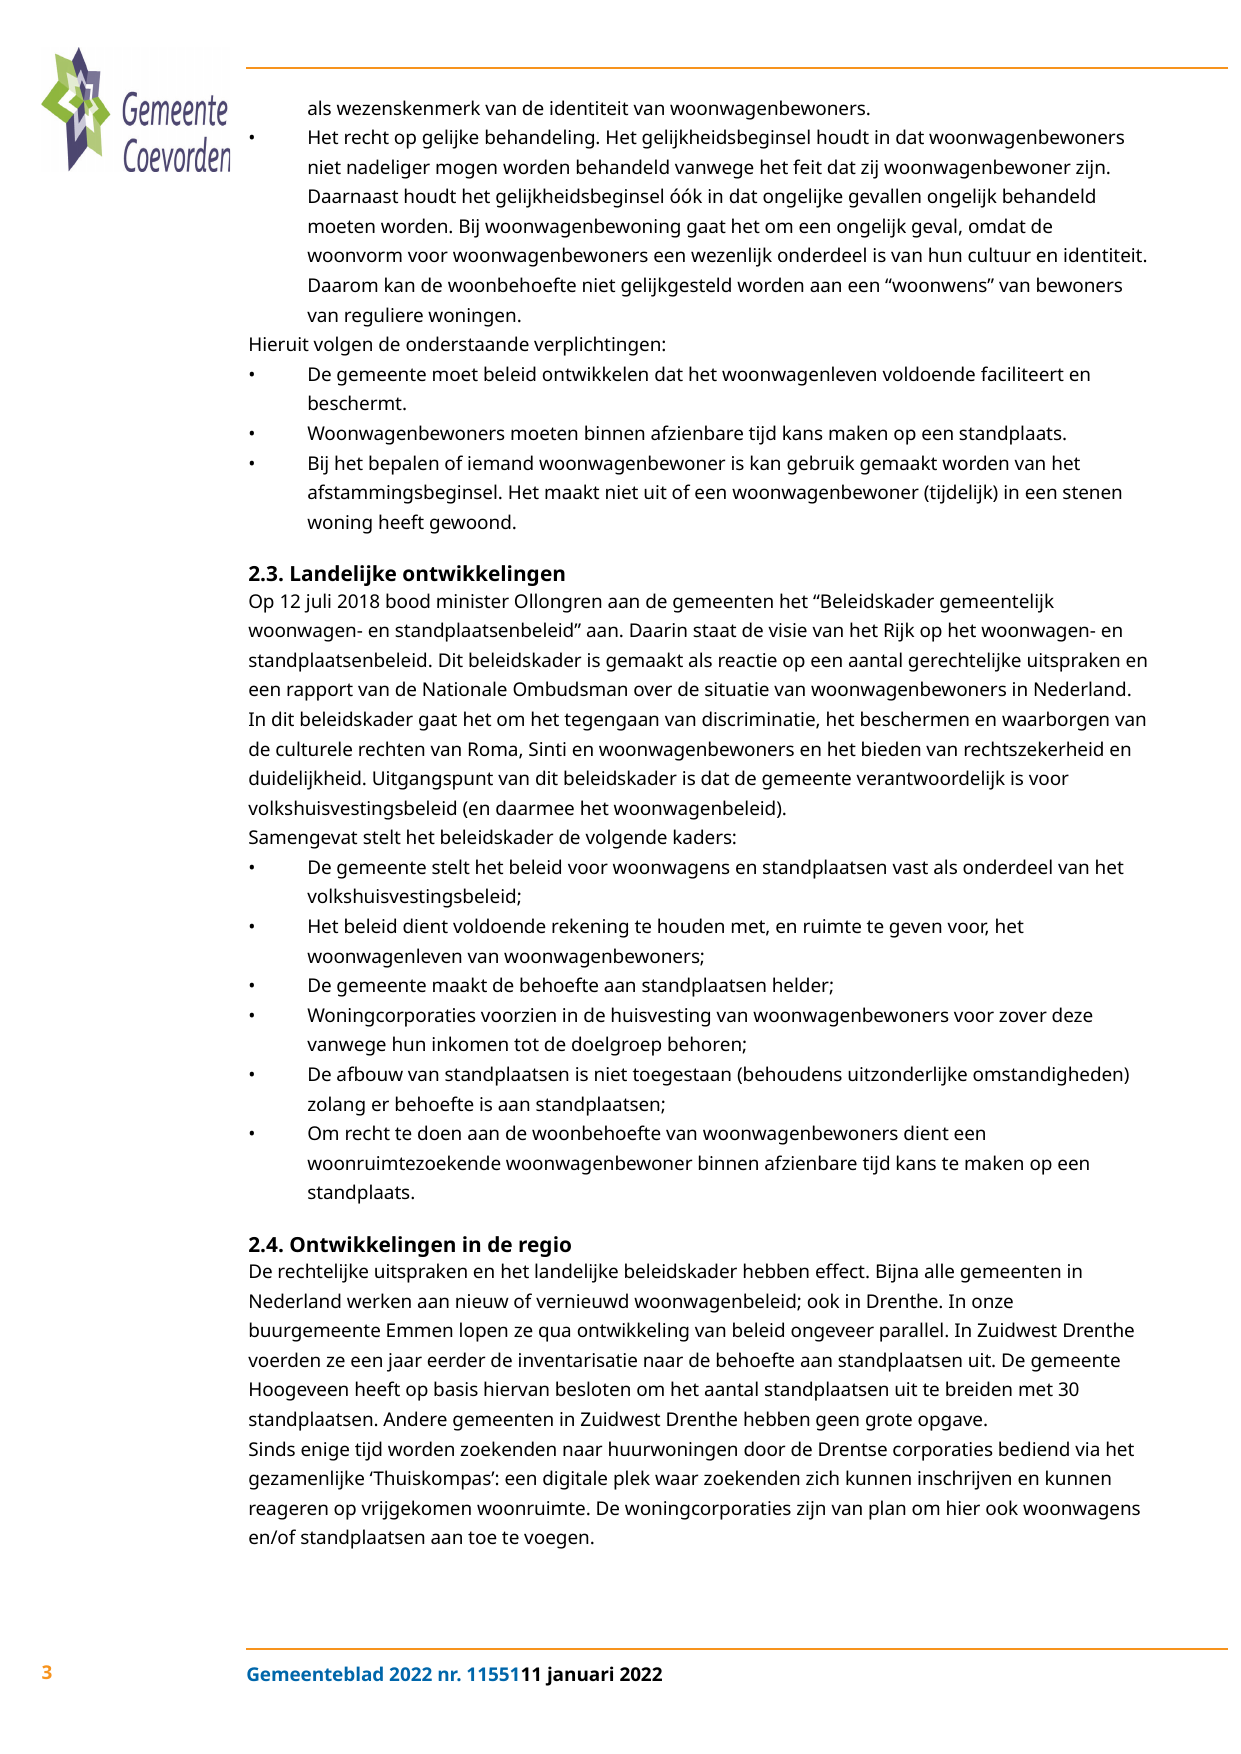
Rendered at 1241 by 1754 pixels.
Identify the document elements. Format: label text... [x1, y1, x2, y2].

list als wezenskenmerk van de identiteit van woonwagenbewoners. [248, 95, 1152, 121]
list De gemeente moet beleid ontwikkelen dat het woonwagenleven voldoende faciliteert en beschermt. [248, 361, 1152, 416]
text Sinds enige tijd worden zoekenden naar huurwoningen door de Drentse corporaties bediend via het gezamenlijke ‘Thuiskompas’: een digitale plek waar zoekenden zich kunnen inschrijven en kunnen reageren op vrijgekomen woonruimte. De woningcorporaties zijn van plan om hier ook woonwagens en/of standplaatsen aan toe te voegen. [248, 1436, 1152, 1550]
list De afbouw van standplaatsen is niet toegestaan (behoudens uitzonderlijke omstandigheden) zolang er behoefte is aan standplaatsen; [248, 1061, 1152, 1116]
list Woningcorporaties voorzien in de huisvesting van woonwagenbewoners voor zover deze vanwege hun inkomen tot de doelgroep behoren; [248, 1002, 1152, 1057]
text 2.4. Ontwikkelingen in de regio [248, 1230, 1152, 1258]
list Om recht te doen aan de woonbehoefte van woonwagenbewoners dient een woonruimtezoekende woonwagenbewoner binnen afzienbare tijd kans te maken op een standplaats. [248, 1120, 1152, 1205]
text In dit beleidskader gaat het om het tegengaan van discriminatie, het beschermen en waarborgen van de culturele rechten van Roma, Sinti en woonwagenbewoners en het bieden van rechtszekerheid en duidelijkheid. Uitgangspunt van dit beleidskader is dat de gemeente verantwoordelijk is voor volkshuisvestingsbeleid (en daarmee het woonwagenbeleid). [248, 706, 1152, 821]
list Het beleid dient voldoende rekening te houden met, en ruimte te geven voor, het woonwagenleven van woonwagenbewoners; [248, 913, 1152, 968]
picture [41, 47, 231, 172]
text Hieruit volgen de onderstaande verplichtingen: [248, 331, 1152, 357]
list De gemeente maakt de behoefte aan standplaatsen helder; [248, 972, 1152, 998]
list De gemeente stelt het beleid voor woonwagens en standplaatsen vast als onderdeel van het volkshuisvestingsbeleid; [248, 854, 1152, 909]
list Woonwagenbewoners moeten binnen afzienbare tijd kans maken op een standplaats. [248, 420, 1152, 446]
text 2.3. Landelijke ontwikkelingen [248, 559, 1152, 588]
list Het recht op gelijke behandeling. Het gelijkheidsbeginsel houdt in dat woonwagenbewoners niet nadeliger mogen worden behandeld vanwege het feit dat zij woonwagenbewoner zijn. Daarnaast houdt het gelijkheidsbeginsel óók in dat ongelijke gevallen ongelijk behandeld moeten worden. Bij woonwagenbewoning gaat het om een ongelijk geval, omdat de woonvorm voor woonwagenbewoners een wezenlijk onderdeel is van hun cultuur en identiteit. Daarom kan de woonbehoefte niet gelijkgesteld worden aan een “woonwens” van bewoners van reguliere woningen. [248, 124, 1152, 328]
text De rechtelijke uitspraken en het landelijke beleidskader hebben effect. Bijna alle gemeenten in Nederland werken aan nieuw of vernieuwd woonwagenbeleid; ook in Drenthe. In onze buurgemeente Emmen lopen ze qua ontwikkeling van beleid ongeveer parallel. In Zuidwest Drenthe voerden ze een jaar eerder de inventarisatie naar de behoefte aan standplaatsen uit. De gemeente Hoogeveen heeft op basis hiervan besloten om het aantal standplaatsen uit te breiden met 30 standplaatsen. Andere gemeenten in Zuidwest Drenthe hebben geen grote opgave. [248, 1258, 1152, 1432]
text Op 12 juli 2018 bood minister Ollongren aan de gemeenten het “Beleidskader gemeentelijk woonwagen- en standplaatsenbeleid” aan. Daarin staat de visie van het Rijk op het woonwagen- en standplaatsenbeleid. Dit beleidskader is gemaakt als reactie op een aantal gerechtelijke uitspraken en een rapport van de Nationale Ombudsman over de situatie van woonwagenbewoners in Nederland. [248, 588, 1152, 702]
text Samengevat stelt het beleidskader de volgende kaders: [248, 824, 1152, 850]
list Bij het bepalen of iemand woonwagenbewoner is kan gebruik gemaakt worden van het afstammingsbeginsel. Het maakt niet uit of een woonwagenbewoner (tijdelijk) in een stenen woning heeft gewoond. [248, 450, 1152, 535]
